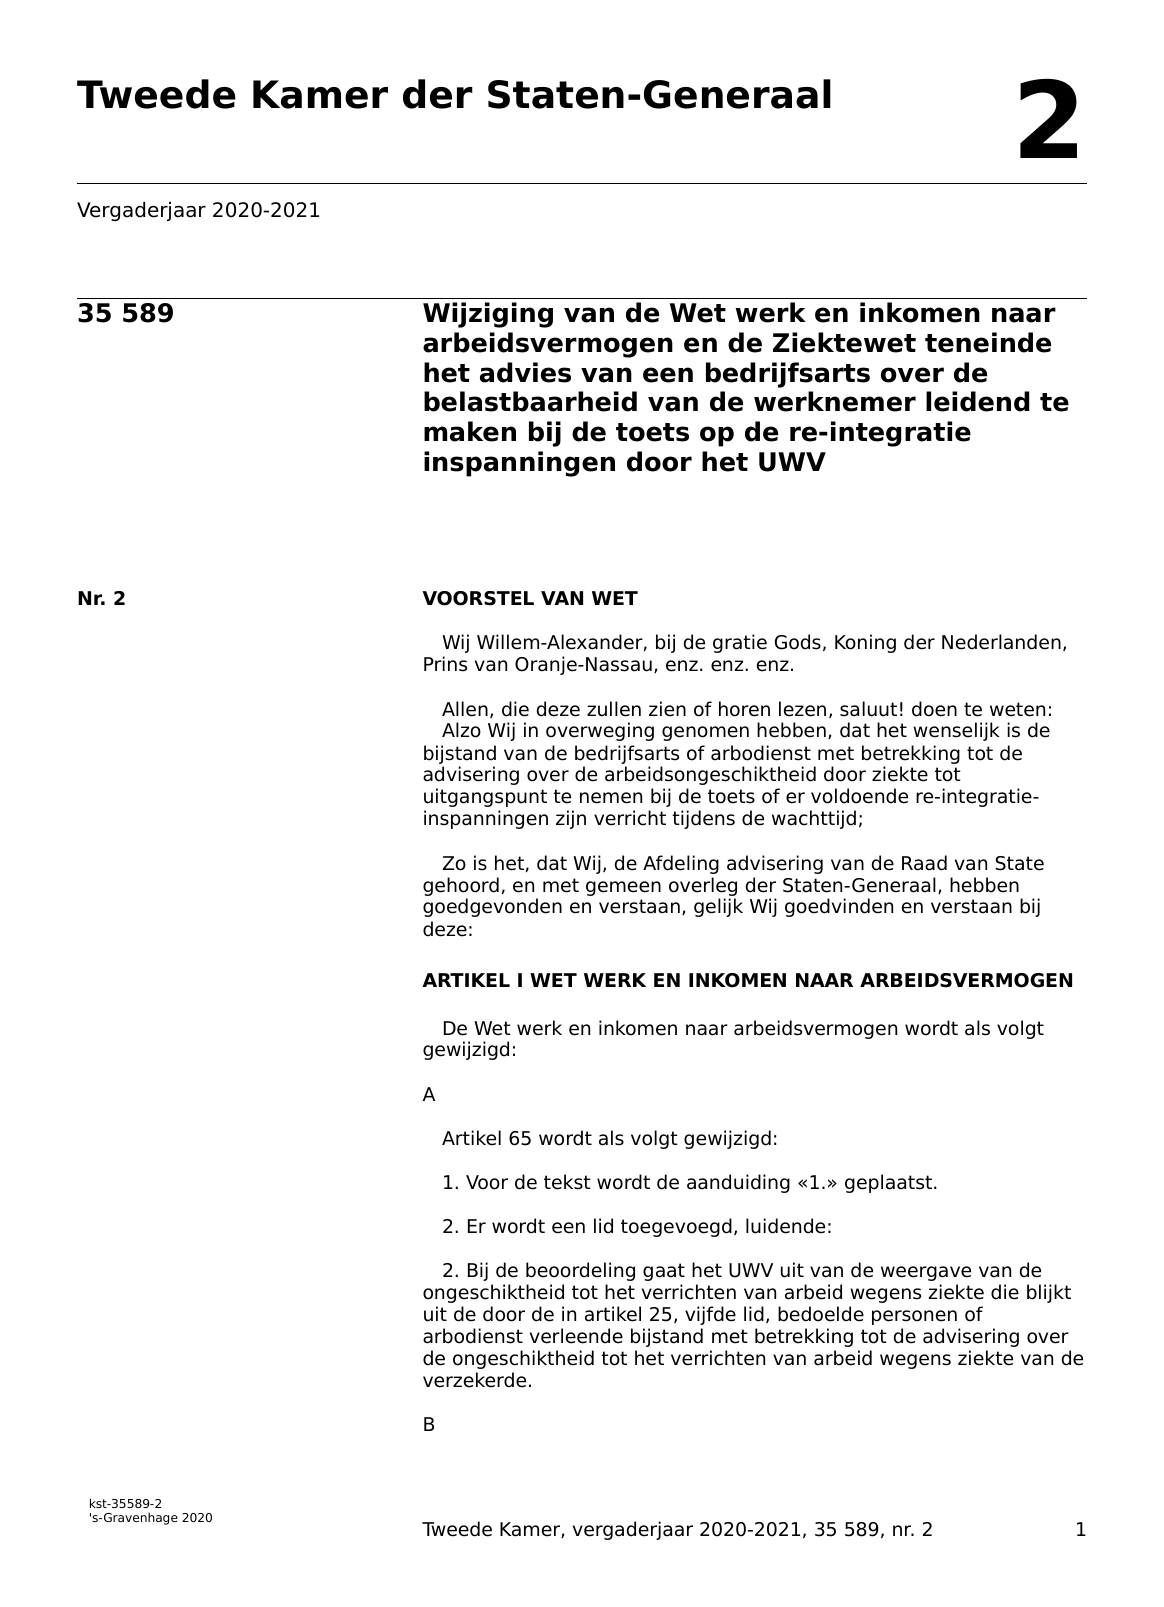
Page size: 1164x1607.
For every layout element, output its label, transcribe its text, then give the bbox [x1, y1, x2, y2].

text Artikel 65 wordt als volgt gewijzigd: [422, 1128, 1087, 1150]
text Allen, die deze zullen zien of horen lezen, saluut! doen te weten: [422, 698, 1087, 720]
text Wij Willem-Alexander, bij de gratie Gods, Koning der Nederlanden, Prins van Oranje-Nassau, enz. enz. enz. [422, 632, 1087, 676]
text 's-Gravenhage 2020 [88, 1511, 323, 1525]
text 1. Voor de tekst wordt de aanduiding «1.» geplaatst. [422, 1172, 1087, 1194]
text De Wet werk en inkomen naar arbeidsvermogen wordt als volgt gewijzigd: [422, 1017, 1087, 1061]
text A [422, 1083, 1087, 1106]
text kst-35589-2 [88, 1497, 323, 1511]
table_header Tweede Kamer der Staten-Generaal [77, 59, 886, 183]
text Alzo Wij in overweging genomen hebben, dat het wenselijk is de bijstand van de bedrijfsarts of arbodienst met betrekking tot de advisering over de arbeidsongeschiktheid door ziekte tot uitgangspunt te nemen bij de toets of er voldoende re-integratie-inspanningen zijn verricht tijdens de wachttijd; [422, 720, 1087, 830]
table_header 2 [886, 59, 1087, 183]
text 2. Er wordt een lid toegevoegd, luidende: [422, 1216, 1087, 1238]
subtitle Nr. 2 VOORSTEL VAN WET [77, 588, 1087, 610]
text B [422, 1414, 1087, 1436]
subtitle ARTIKEL I WET WERK EN INKOMEN NAAR ARBEIDSVERMOGEN [422, 970, 1087, 992]
text Zo is het, dat Wij, de Afdeling advisering van de Raad van State gehoord, en met gemeen overleg der Staten-Generaal, hebben goedgevonden en verstaan, gelijk Wij goedvinden en verstaan bij deze: [422, 852, 1087, 940]
text 2. Bij de beoordeling gaat het UWV uit van de weergave van de ongeschiktheid tot het verrichten van arbeid wegens ziekte die blijkt uit de door de in artikel 25, vijfde lid, bedoelde personen of arbodienst verleende bijstand met betrekking tot de advisering over de ongeschiktheid tot het verrichten van arbeid wegens ziekte van de verzekerde. [422, 1260, 1087, 1392]
subtitle 35 589 Wijziging van de Wet werk en inkomen naar arbeidsvermogen en de Ziektewet teneinde het advies van een bedrijfsarts over de belastbaarheid van de werknemer leidend te maken bij de toets op de re-integratie inspanningen door het UWV [77, 299, 1087, 477]
table_cell Vergaderjaar 2020-2021 [77, 184, 1087, 298]
